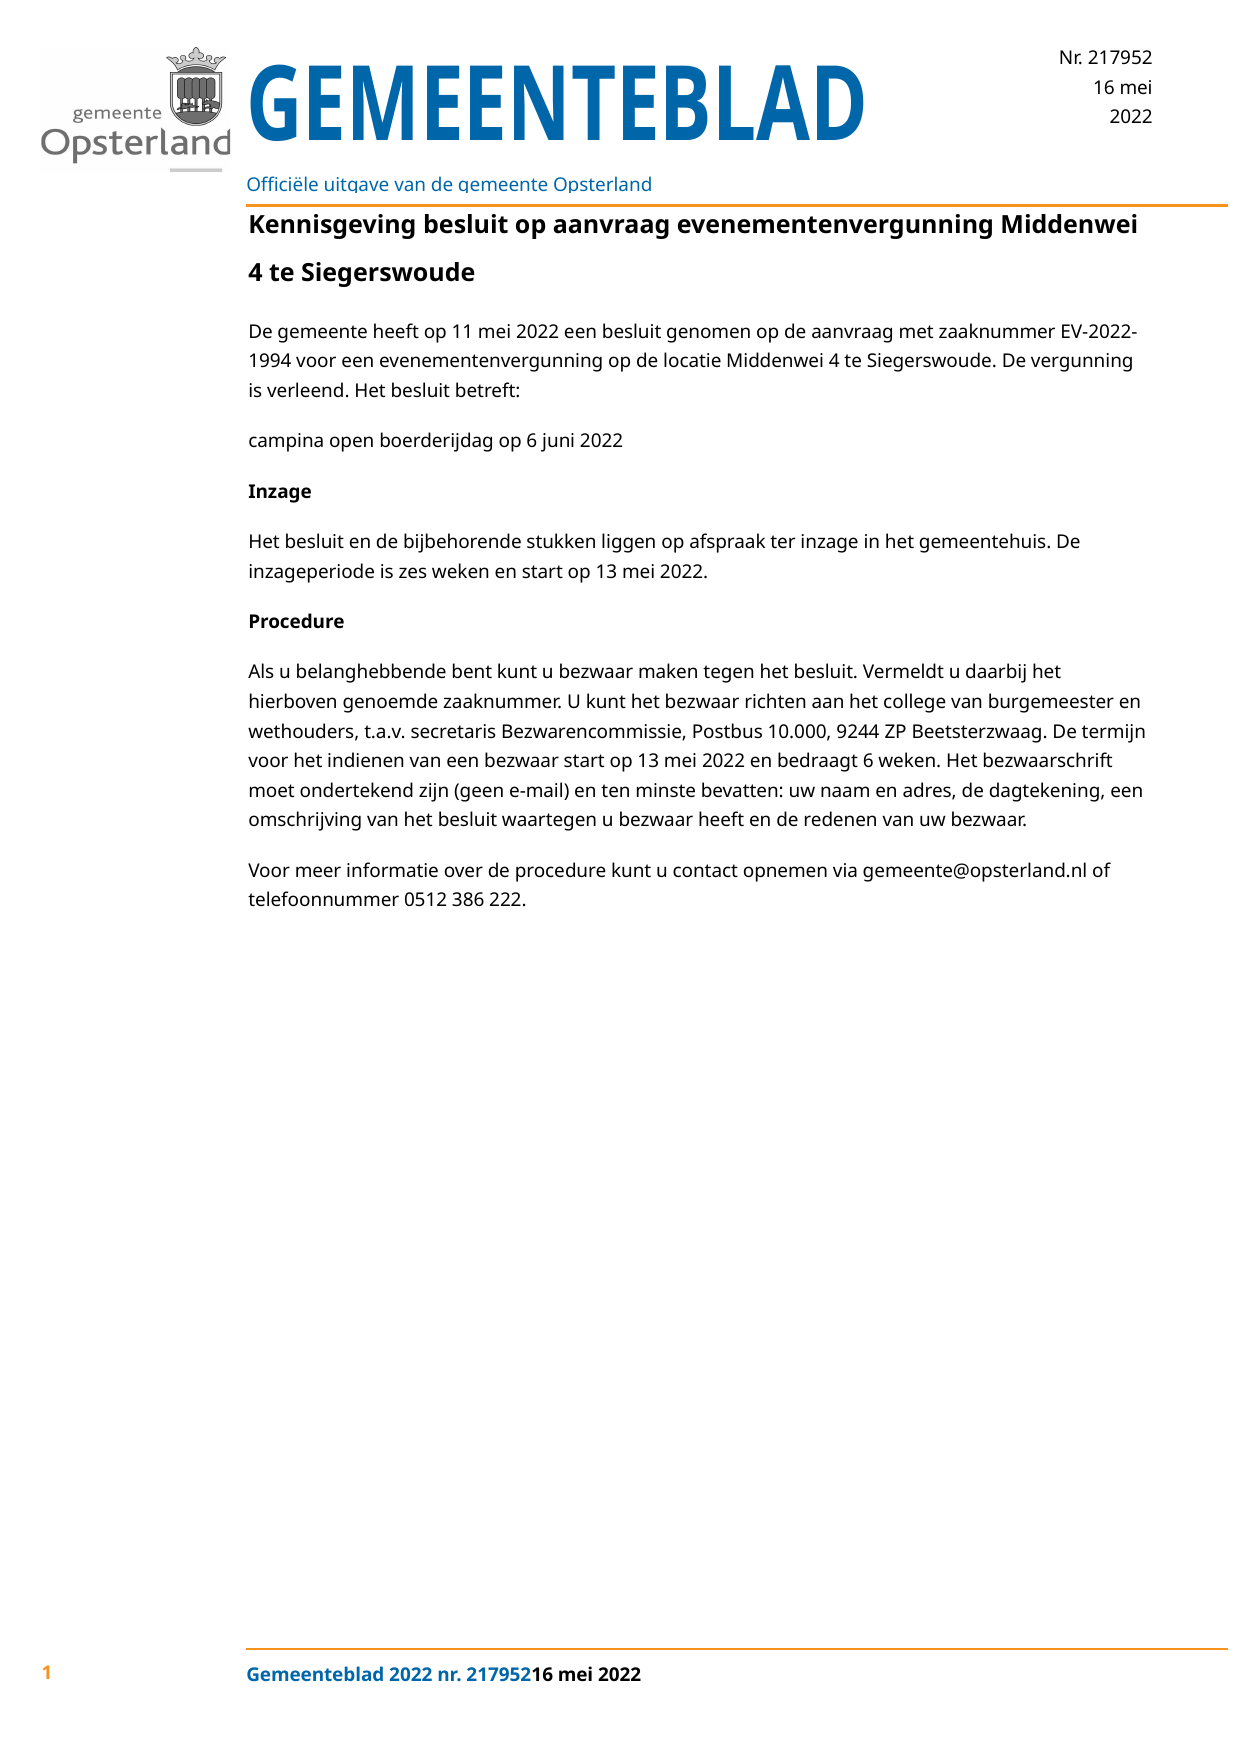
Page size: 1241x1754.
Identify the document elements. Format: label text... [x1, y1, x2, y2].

text Als u belanghebbende bent kunt u bezwaar maken tegen het besluit. Vermeldt u daarbij het hierboven genoemde zaaknummer. U kunt het bezwaar richten aan het college van burgemeester en wethouders, t.a.v. secretaris Bezwarencommissie, Postbus 10.000, 9244 ZP Beetsterzwaag. De termijn voor het indienen van een bezwaar start op 13 mei 2022 en bedraagt 6 weken. Het bezwaarschrift moet ondertekend zijn (geen e-mail) en ten minste bevatten: uw naam en adres, de dagtekening, een omschrijving van het besluit waartegen u bezwaar heeft en de redenen van uw bezwaar. [248, 659, 1152, 832]
text Inzage [248, 478, 1152, 504]
text campina open boerderijdag op 6 juni 2022 [248, 427, 1152, 453]
picture [41, 47, 231, 172]
text De gemeente heeft op 11 mei 2022 een besluit genomen op de aanvraag met zaaknummer EV-2022-1994 voor een evenementenvergunning op de locatie Middenwei 4 te Siegerswoude. De vergunning is verleend. Het besluit betreft: [248, 318, 1152, 403]
text Kennisgeving besluit op aanvraag evenementenvergunning Middenwei 4 te Siegerswoude [248, 207, 1152, 288]
text Voor meer informatie over de procedure kunt u contact opnemen via gemeente@opsterland.nl of telefoonnummer 0512 386 222. [248, 857, 1152, 912]
text Procedure [248, 608, 1152, 634]
text Het besluit en de bijbehorende stukken liggen op afspraak ter inzage in het gemeentehuis. De inzageperiode is zes weken en start op 13 mei 2022. [248, 528, 1152, 584]
